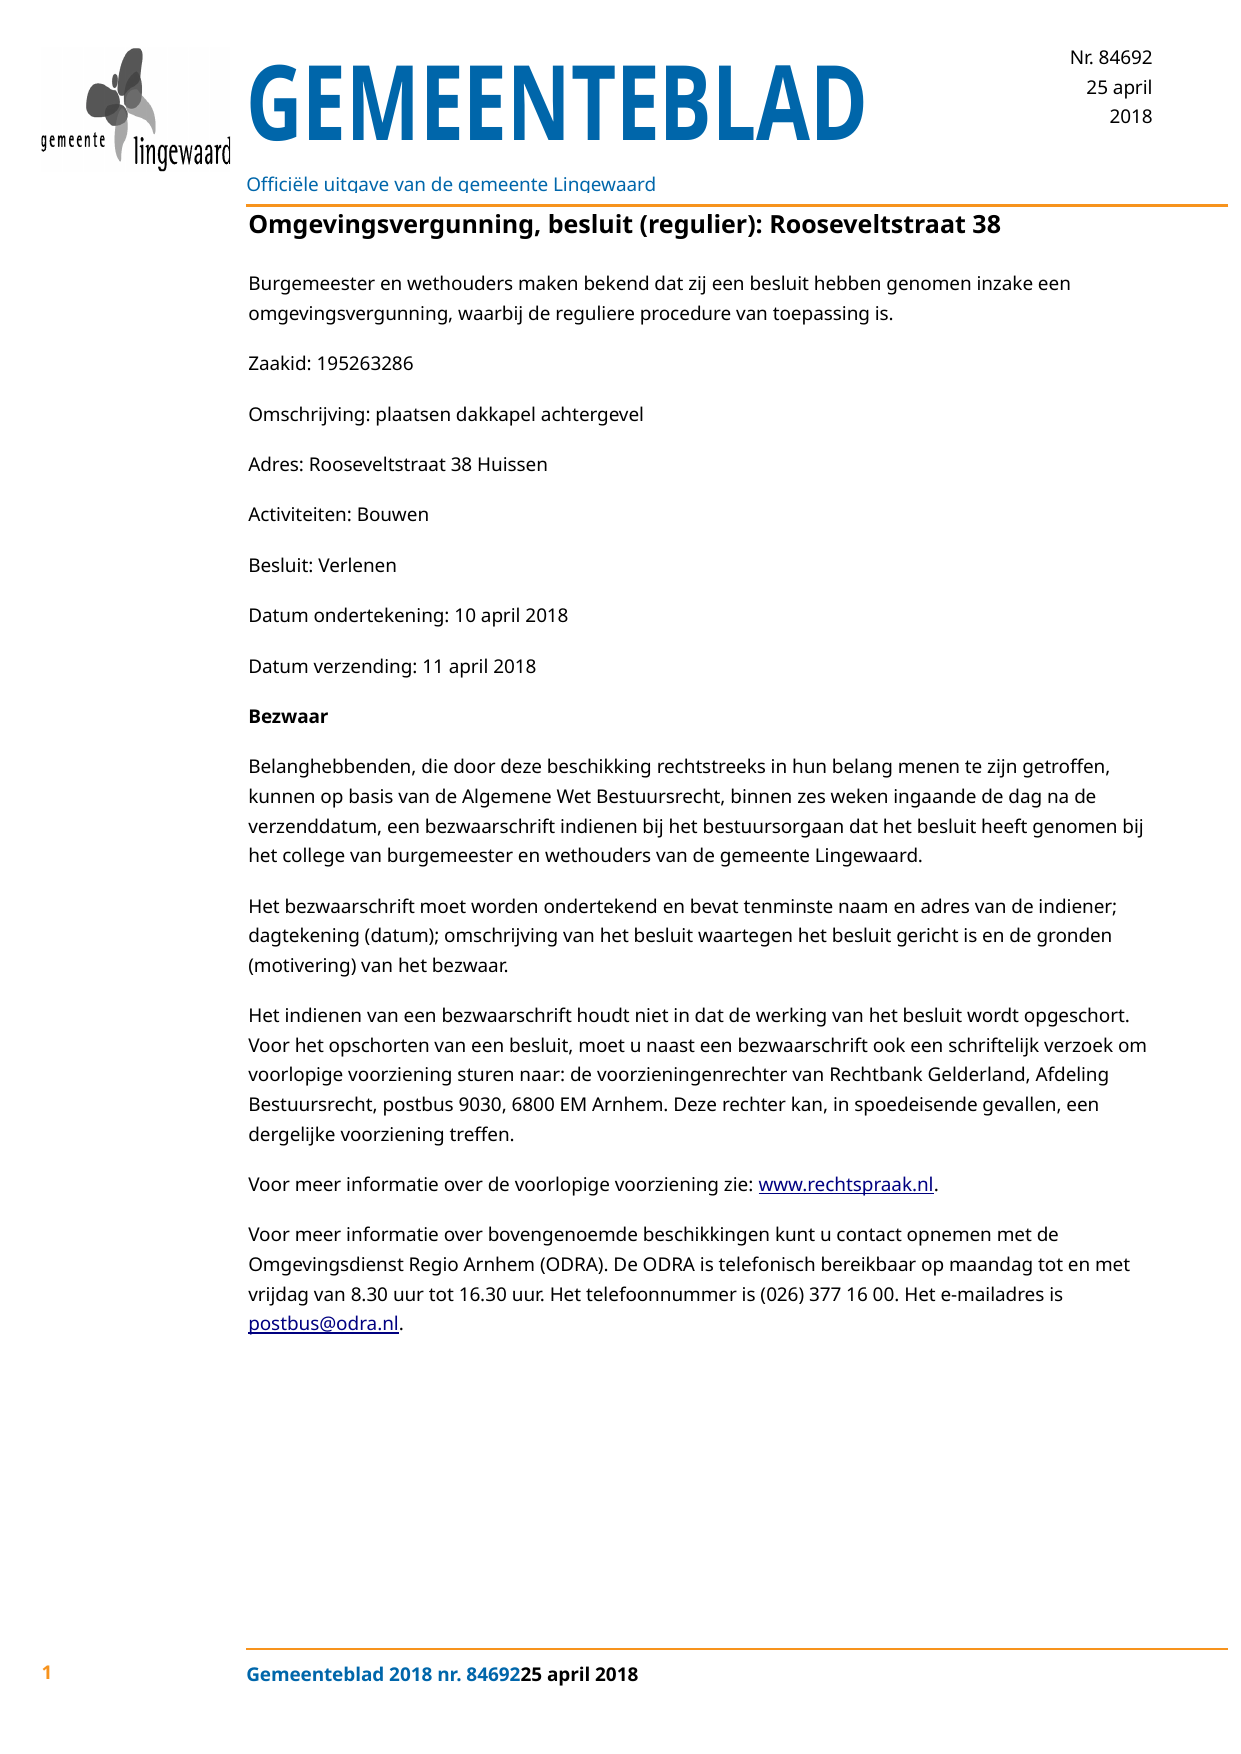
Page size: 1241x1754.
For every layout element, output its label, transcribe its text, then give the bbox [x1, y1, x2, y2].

text Het bezwaarschrift moet worden ondertekend en bevat tenminste naam en adres van de indiener; dagtekening (datum); omschrijving van het besluit waartegen het besluit gericht is en de gronden (motivering) van het bezwaar. [248, 893, 1152, 978]
picture [41, 47, 231, 172]
text Belanghebbenden, die door deze beschikking rechtstreeks in hun belang menen te zijn getroffen, kunnen op basis van de Algemene Wet Bestuursrecht, binnen zes weken ingaande de dag na de verzenddatum, een bezwaarschrift indienen bij het bestuursorgaan dat het besluit heeft genomen bij het college van burgemeester en wethouders van de gemeente Lingewaard. [248, 754, 1152, 868]
text Datum ondertekening: 10 april 2018 [248, 602, 1152, 628]
text Zaakid: 195263286 [248, 350, 1152, 376]
text Omschrijving: plaatsen dakkapel achtergevel [248, 401, 1152, 426]
text Bezwaar [248, 703, 1152, 729]
text Activiteiten: Bouwen [248, 502, 1152, 527]
text Adres: Rooseveltstraat 38 Huissen [248, 451, 1152, 477]
text Burgemeester en wethouders maken bekend dat zij een besluit hebben genomen inzake een omgevingsvergunning, waarbij de reguliere procedure van toepassing is. [248, 270, 1152, 326]
text Voor meer informatie over de voorlopige voorziening zie: www.rechtspraak.nl. [248, 1171, 1152, 1197]
text Omgevingsvergunning, besluit (regulier): Rooseveltstraat 38 [248, 207, 1152, 241]
text Besluit: Verlenen [248, 552, 1152, 578]
text Voor meer informatie over bovengenoemde beschikkingen kunt u contact opnemen met de Omgevingsdienst Regio Arnhem (ODRA). De ODRA is telefonisch bereikbaar op maandag tot en met vrijdag van 8.30 uur tot 16.30 uur. Het telefoonnummer is (026) 377 16 00. Het e-mailadres is postbus@odra.nl. [248, 1222, 1152, 1336]
text Datum verzending: 11 april 2018 [248, 653, 1152, 678]
text Het indienen van een bezwaarschrift houdt niet in dat de werking van het besluit wordt opgeschort. Voor het opschorten van een besluit, moet u naast een bezwaarschrift ook een schriftelijk verzoek om voorlopige voorziening sturen naar: de voorzieningenrechter van Rechtbank Gelderland, Afdeling Bestuursrecht, postbus 9030, 6800 EM Arnhem. Deze rechter kan, in spoedeisende gevallen, een dergelijke voorziening treffen. [248, 1002, 1152, 1146]
